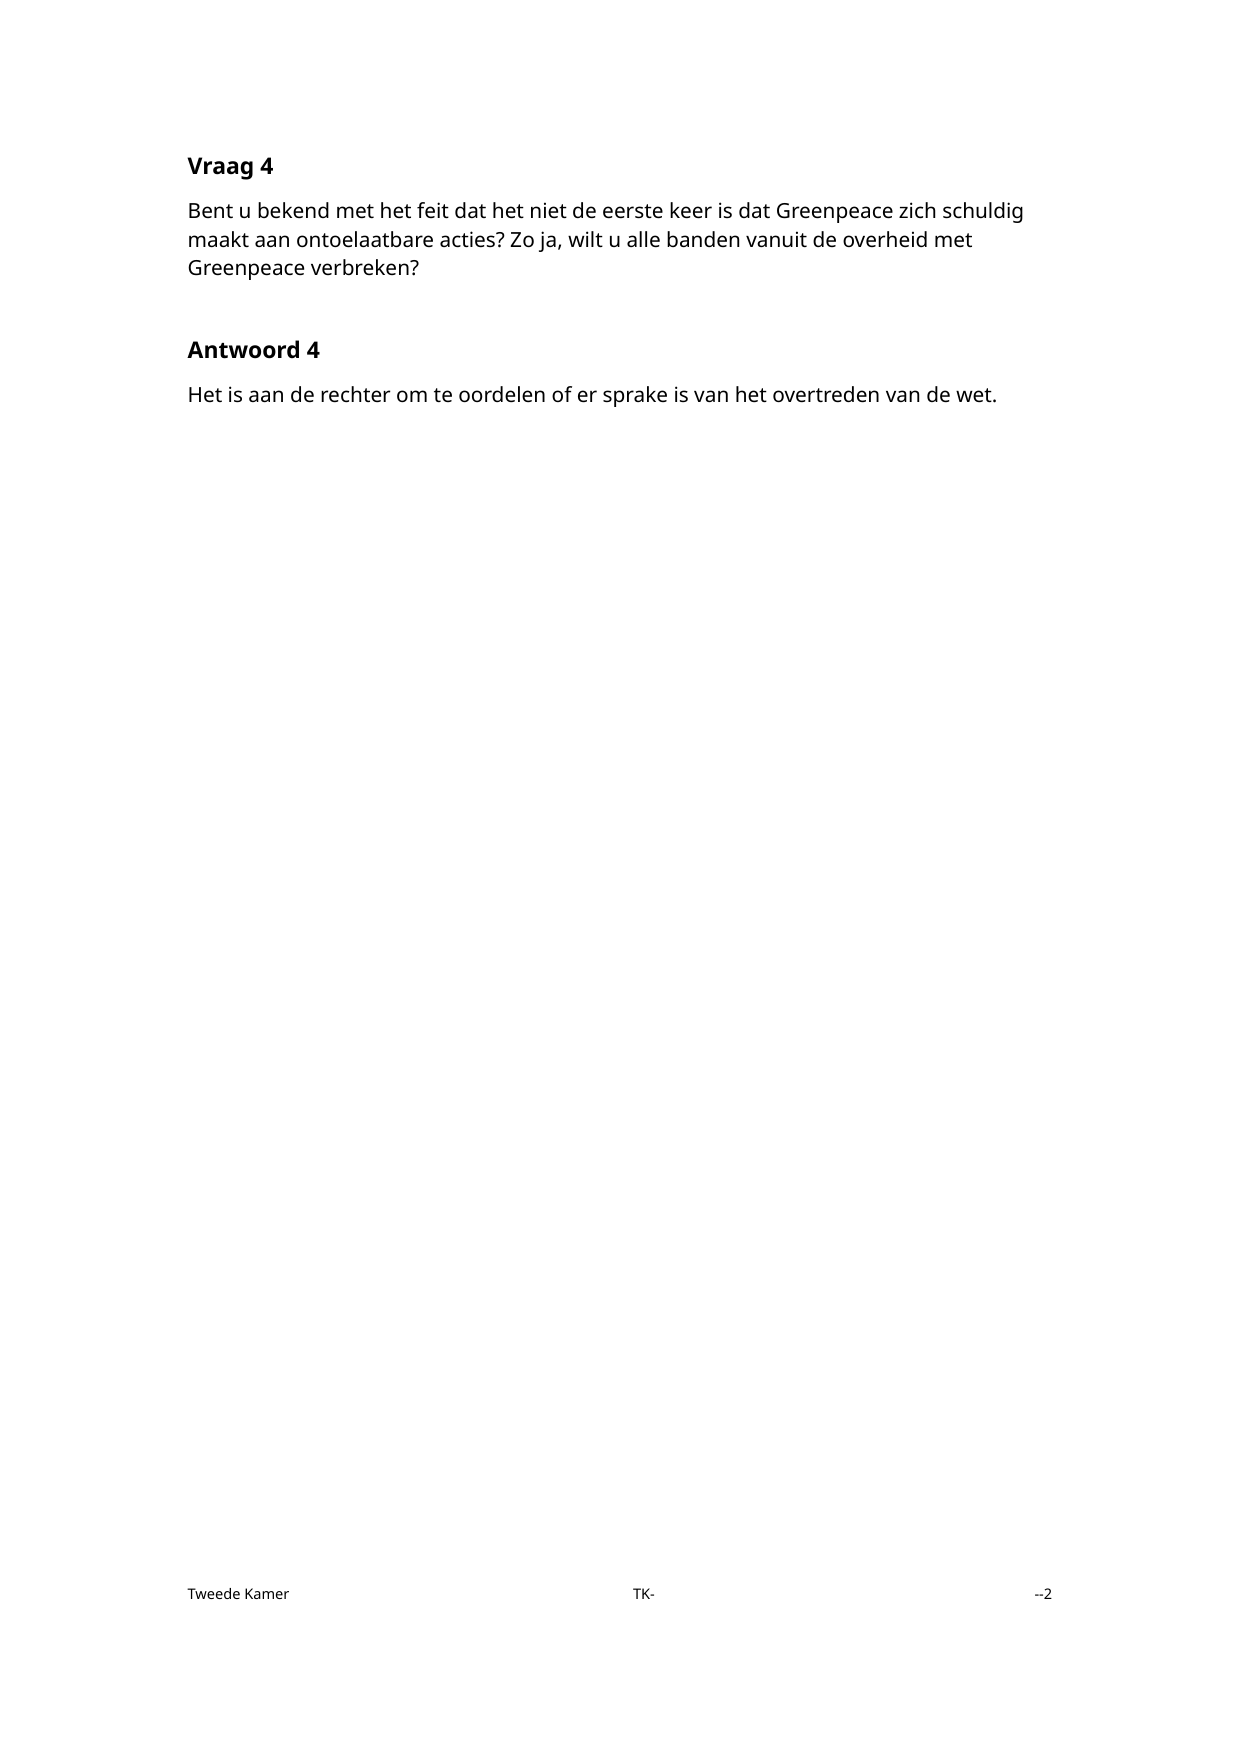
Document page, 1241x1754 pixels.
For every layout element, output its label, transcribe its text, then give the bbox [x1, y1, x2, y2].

subtitle Antwoord 4 [187, 334, 1053, 365]
text Het is aan de rechter om te oordelen of er sprake is van het overtreden van de wet. [187, 380, 1053, 409]
text Bent u bekend met het feit dat het niet de eerste keer is dat Greenpeace zich schuldig maakt aan ontoelaatbare acties? Zo ja, wilt u alle banden vanuit de overheid met Greenpeace verbreken? [187, 196, 1053, 282]
subtitle Vraag 4 [187, 150, 1053, 181]
